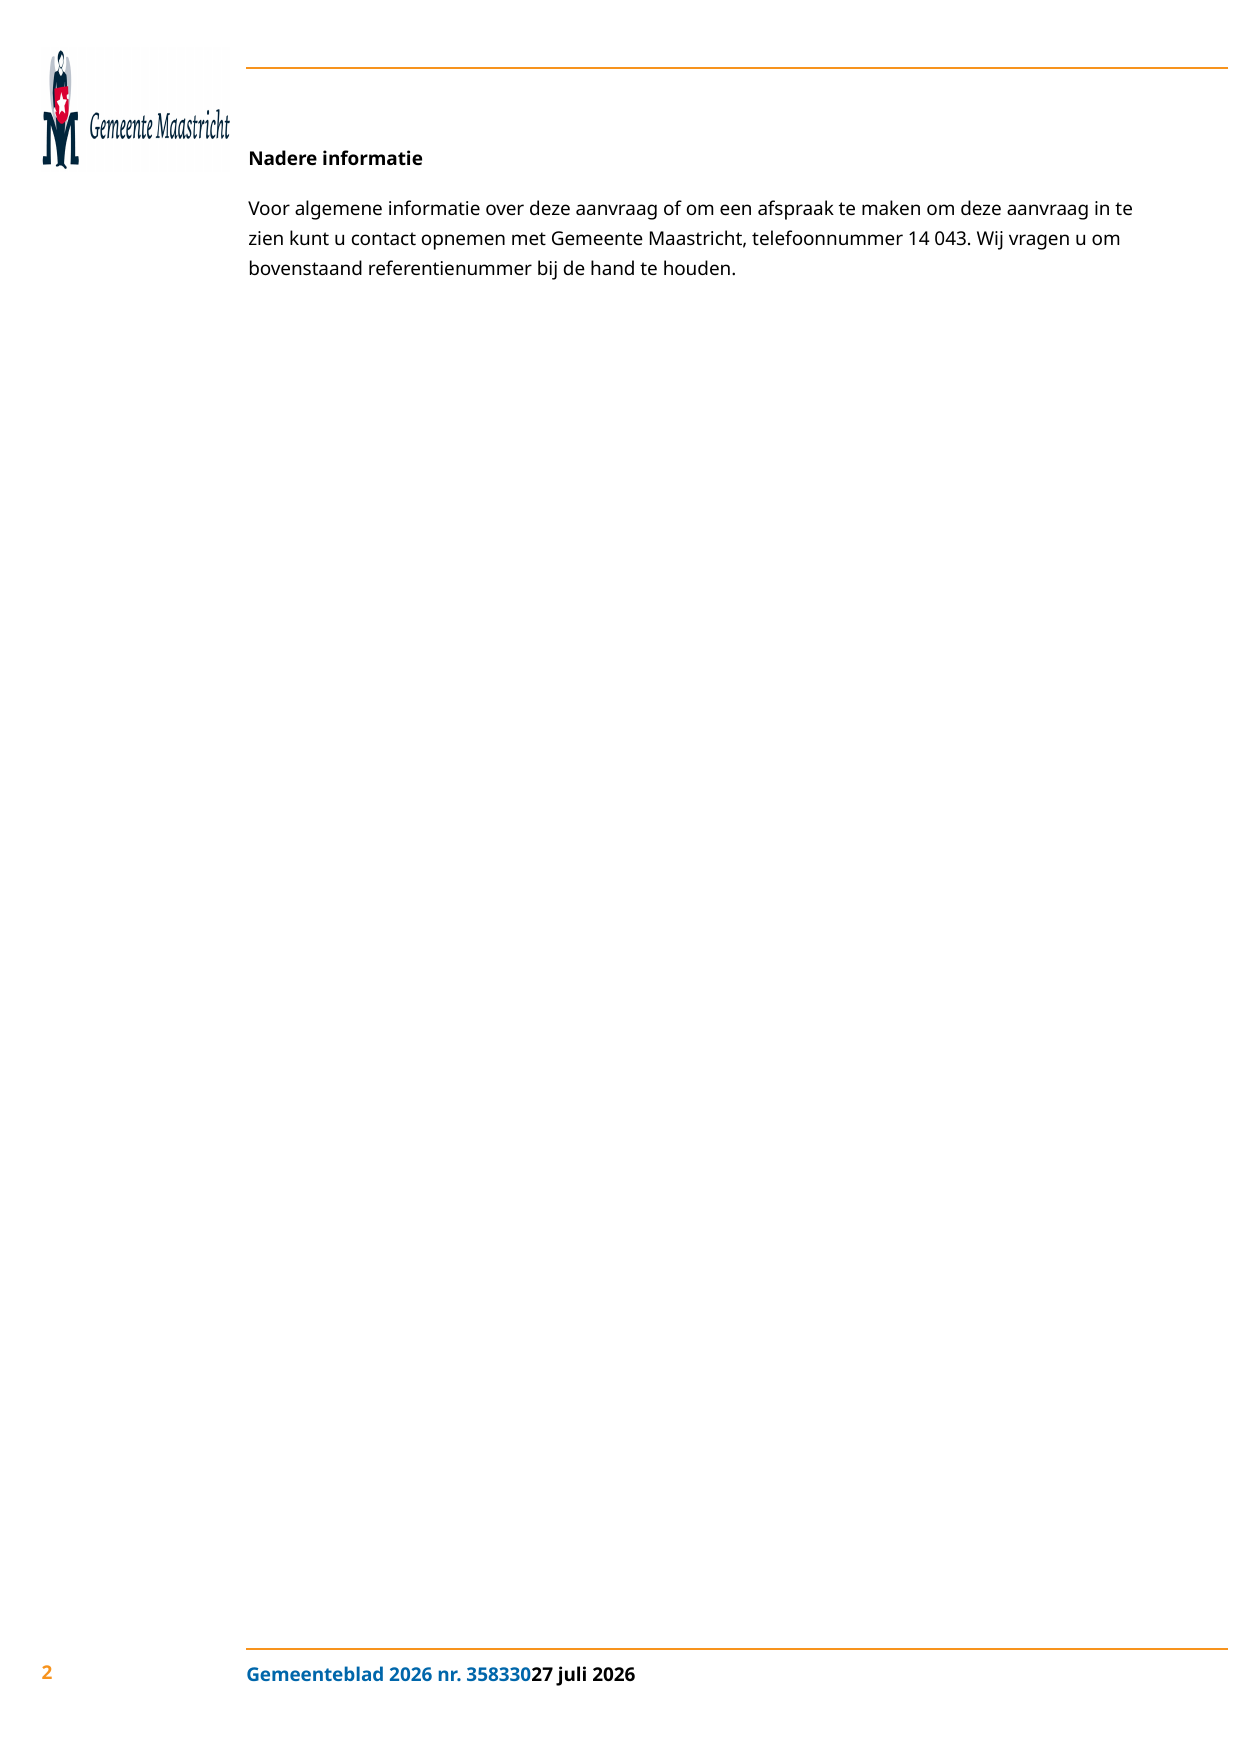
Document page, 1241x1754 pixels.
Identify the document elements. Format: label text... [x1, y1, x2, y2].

text Nadere informatie [248, 145, 1152, 171]
text Voor algemene informatie over deze aanvraag of om een afspraak te maken om deze aanvraag in te zien kunt u contact opnemen met Gemeente Maastricht, telefoonnummer 14 043. Wij vragen u om bovenstaand referentienummer bij de hand te houden. [248, 196, 1152, 281]
picture [41, 47, 231, 172]
